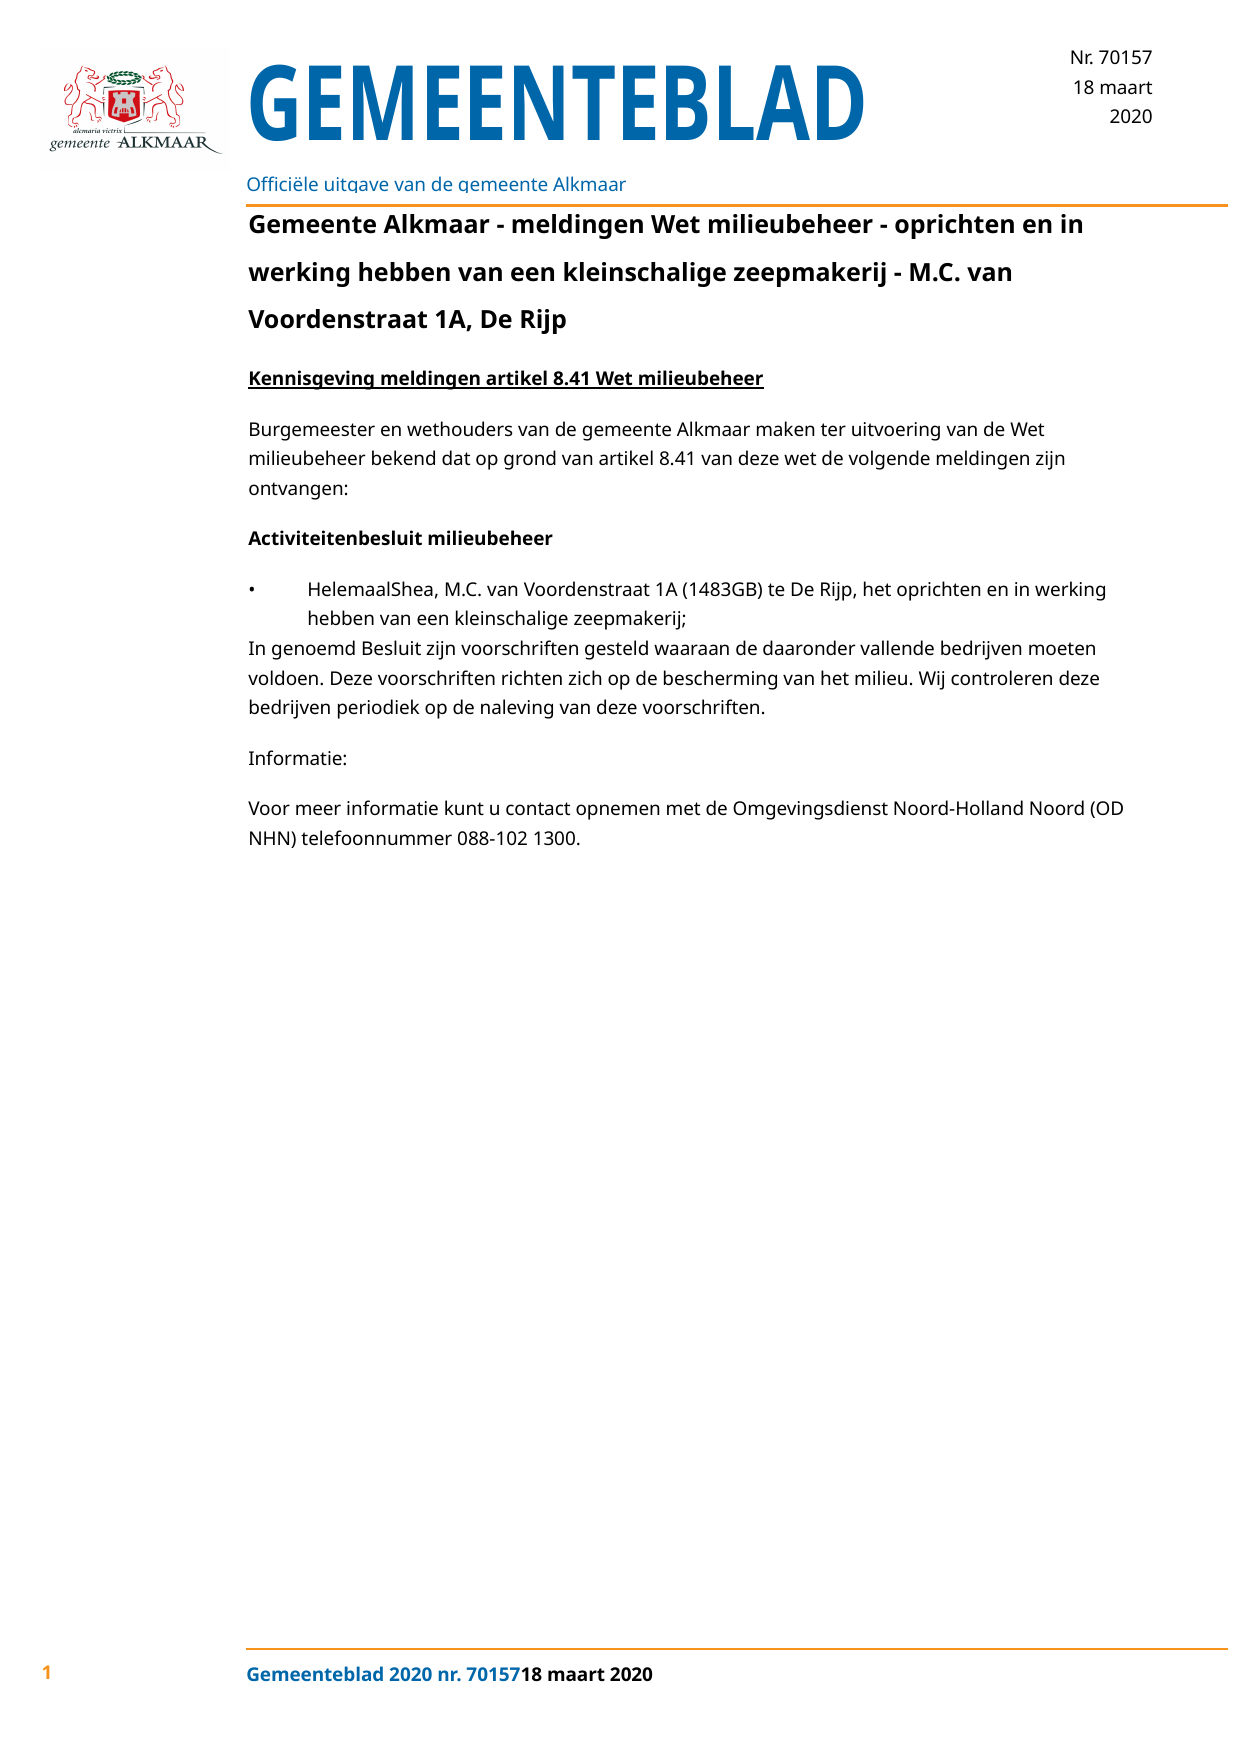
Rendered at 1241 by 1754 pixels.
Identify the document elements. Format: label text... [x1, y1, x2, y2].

text Informatie: [248, 745, 1152, 770]
list HelemaalShea, M.C. van Voordenstraat 1A (1483GB) te De Rijp, het oprichten en in werking hebben van een kleinschalige zeepmakerij; [248, 576, 1152, 631]
text Activiteitenbesluit milieubeheer [248, 526, 1152, 551]
text In genoemd Besluit zijn voorschriften gesteld waaraan de daaronder vallende bedrijven moeten voldoen. Deze voorschriften richten zich op de bescherming van het milieu. Wij controleren deze bedrijven periodiek op de naleving van deze voorschriften. [248, 635, 1152, 720]
text Gemeente Alkmaar - meldingen Wet milieubeheer - oprichten en in werking hebben van een kleinschalige zeepmakerij - M.C. van Voordenstraat 1A, De Rijp [248, 207, 1152, 336]
text Burgemeester en wethouders van de gemeente Alkmaar maken ter uitvoering van de Wet milieubeheer bekend dat op grond van artikel 8.41 van deze wet de volgende meldingen zijn ontvangen: [248, 416, 1152, 501]
text Kennisgeving meldingen artikel 8.41 Wet milieubeheer [248, 366, 1152, 391]
text Voor meer informatie kunt u contact opnemen met de Omgevingsdienst Noord-Holland Noord (OD NHN) telefoonnummer 088-102 1300. [248, 795, 1152, 850]
picture [41, 47, 231, 172]
